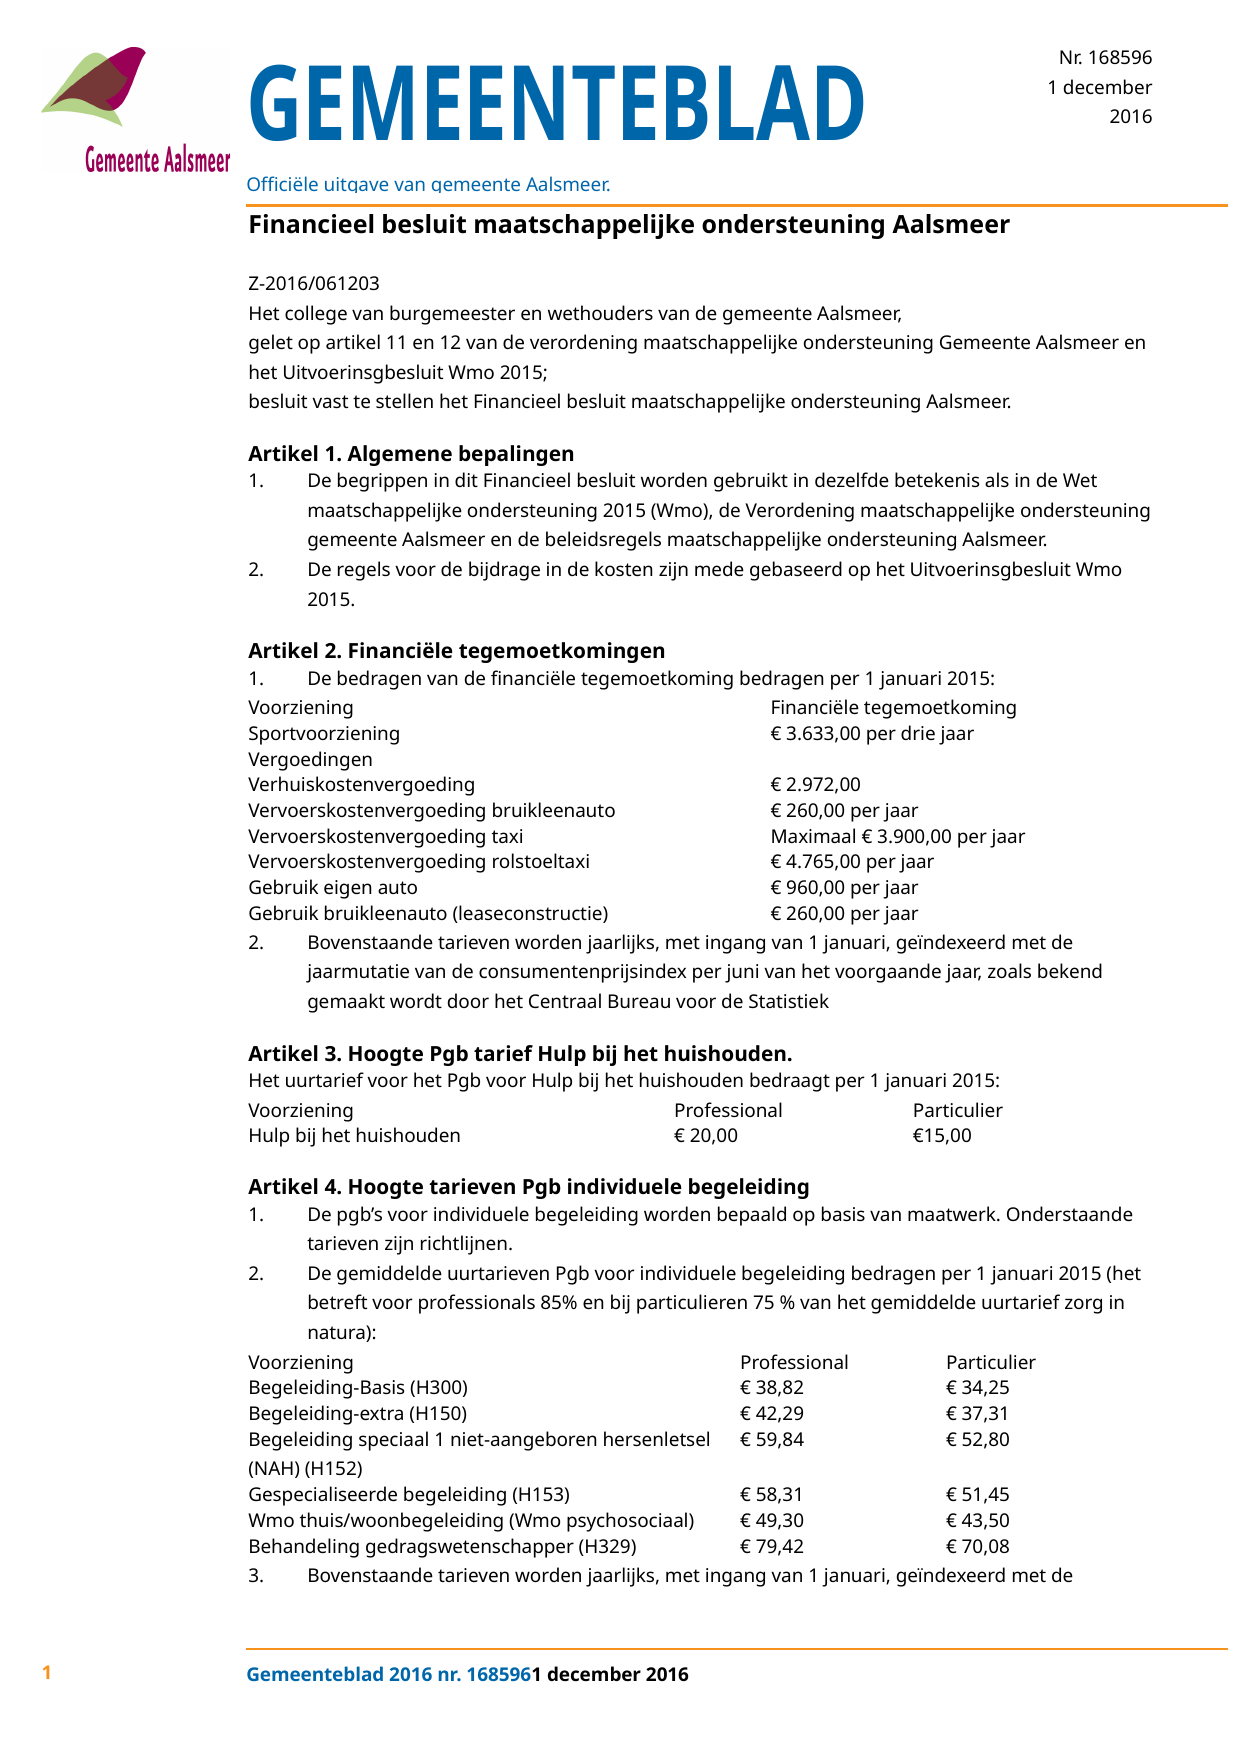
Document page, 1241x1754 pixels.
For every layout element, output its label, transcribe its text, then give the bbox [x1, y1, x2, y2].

table_cell € 42,29 [740, 1400, 946, 1426]
table_header Professional [740, 1349, 946, 1374]
table_cell € 260,00 per jaar [770, 797, 1152, 823]
table_cell € 3.633,00 per drie jaar [770, 720, 1152, 746]
table_cell Begeleiding-extra (H150) [248, 1400, 740, 1426]
table_cell € 20,00 [674, 1123, 913, 1148]
table_cell Maximaal € 3.900,00 per jaar [770, 823, 1152, 849]
table_header Voorziening [248, 694, 770, 720]
table_cell Gespecialiseerde begeleiding (H153) [248, 1481, 740, 1507]
table_cell Vervoerskostenvergoeding rolstoeltaxi [248, 849, 770, 874]
text Artikel 3. Hoogte Pgb tarief Hulp bij het huishouden. [248, 1039, 1152, 1067]
list De begrippen in dit Financieel besluit worden gebruikt in dezelfde betekenis als in de Wet maatschappelijke ondersteuning 2015 (Wmo), de Verordening maatschappelijke ondersteuning gemeente Aalsmeer en de beleidsregels maatschappelijke ondersteuning Aalsmeer. [248, 467, 1152, 552]
table_cell Vervoerskostenvergoeding taxi [248, 823, 770, 849]
table_cell € 59,84 [740, 1426, 946, 1481]
text Het uurtarief voor het Pgb voor Hulp bij het huishouden bedraagt per 1 januari 2015: [248, 1067, 1152, 1093]
text Artikel 1. Algemene bepalingen [248, 439, 1152, 467]
list De bedragen van de financiële tegemoetkoming bedragen per 1 januari 2015: [248, 665, 1152, 690]
table_cell € 58,31 [740, 1481, 946, 1507]
table_cell € 260,00 per jaar [770, 900, 1152, 926]
text Artikel 2. Financiële tegemoetkomingen [248, 636, 1152, 665]
table_cell Sportvoorziening [248, 720, 770, 746]
table_cell € 51,45 [946, 1481, 1152, 1507]
table_cell Gebruik bruikleenauto (leaseconstructie) [248, 900, 770, 926]
table_header Voorziening [248, 1097, 674, 1123]
list De pgb’s voor individuele begeleiding worden bepaald op basis van maatwerk. Onderstaande tarieven zijn richtlijnen. [248, 1201, 1152, 1256]
table_cell € 70,08 [946, 1533, 1152, 1558]
table_header Financiële tegemoetkoming [770, 694, 1152, 720]
table_cell Wmo thuis/woonbegeleiding (Wmo psychosociaal) [248, 1507, 740, 1533]
table_cell Behandeling gedragswetenschapper (H329) [248, 1533, 740, 1558]
list Bovenstaande tarieven worden jaarlijks, met ingang van 1 januari, geïndexeerd met de [248, 1562, 1152, 1587]
table_cell € 37,31 [946, 1400, 1152, 1426]
table_header Particulier [946, 1349, 1152, 1374]
table_cell Gebruik eigen auto [248, 875, 770, 900]
table_header Professional [674, 1097, 913, 1123]
table_cell Hulp bij het huishouden [248, 1123, 674, 1148]
table_cell € 52,80 [946, 1426, 1152, 1481]
table_cell € 960,00 per jaar [770, 875, 1152, 900]
table_cell € 49,30 [740, 1507, 946, 1533]
table_cell Verhuiskostenvergoeding [248, 772, 770, 797]
text Financieel besluit maatschappelijke ondersteuning Aalsmeer [248, 207, 1152, 241]
table_header Particulier [913, 1097, 1152, 1123]
text Z-2016/061203 [248, 270, 1152, 296]
list Bovenstaande tarieven worden jaarlijks, met ingang van 1 januari, geïndexeerd met de jaarmutatie van de consumentenprijsindex per juni van het voorgaande jaar, zoals bekend gemaakt wordt door het Centraal Bureau voor de Statistiek [248, 929, 1152, 1014]
table_cell €15,00 [913, 1123, 1152, 1148]
list De regels voor de bijdrage in de kosten zijn mede gebaseerd op het Uitvoerinsgbesluit Wmo 2015. [248, 556, 1152, 612]
text besluit vast te stellen het Financieel besluit maatschappelijke ondersteuning Aalsmeer. [248, 389, 1152, 414]
table_cell € 2.972,00 [770, 772, 1152, 797]
table_cell Begeleiding-Basis (H300) [248, 1375, 740, 1400]
text Artikel 4. Hoogte tarieven Pgb individuele begeleiding [248, 1172, 1152, 1201]
table_cell € 38,82 [740, 1375, 946, 1400]
table_header Voorziening [248, 1349, 740, 1374]
table_cell [770, 746, 1152, 772]
text gelet op artikel 11 en 12 van de verordening maatschappelijke ondersteuning Gemeente Aalsmeer en het Uitvoerinsgbesluit Wmo 2015; [248, 329, 1152, 385]
table_cell € 79,42 [740, 1533, 946, 1558]
table_cell € 4.765,00 per jaar [770, 849, 1152, 874]
table_cell € 43,50 [946, 1507, 1152, 1533]
table_cell € 34,25 [946, 1375, 1152, 1400]
table_cell Begeleiding speciaal 1 niet-aangeboren hersenletsel (NAH) (H152) [248, 1426, 740, 1481]
picture [41, 47, 231, 172]
list De gemiddelde uurtarieven Pgb voor individuele begeleiding bedragen per 1 januari 2015 (het betreft voor professionals 85% en bij particulieren 75 % van het gemiddelde uurtarief zorg in natura): [248, 1260, 1152, 1345]
text Het college van burgemeester en wethouders van de gemeente Aalsmeer, [248, 300, 1152, 326]
table_cell Vergoedingen [248, 746, 770, 772]
table_cell Vervoerskostenvergoeding bruikleenauto [248, 797, 770, 823]
